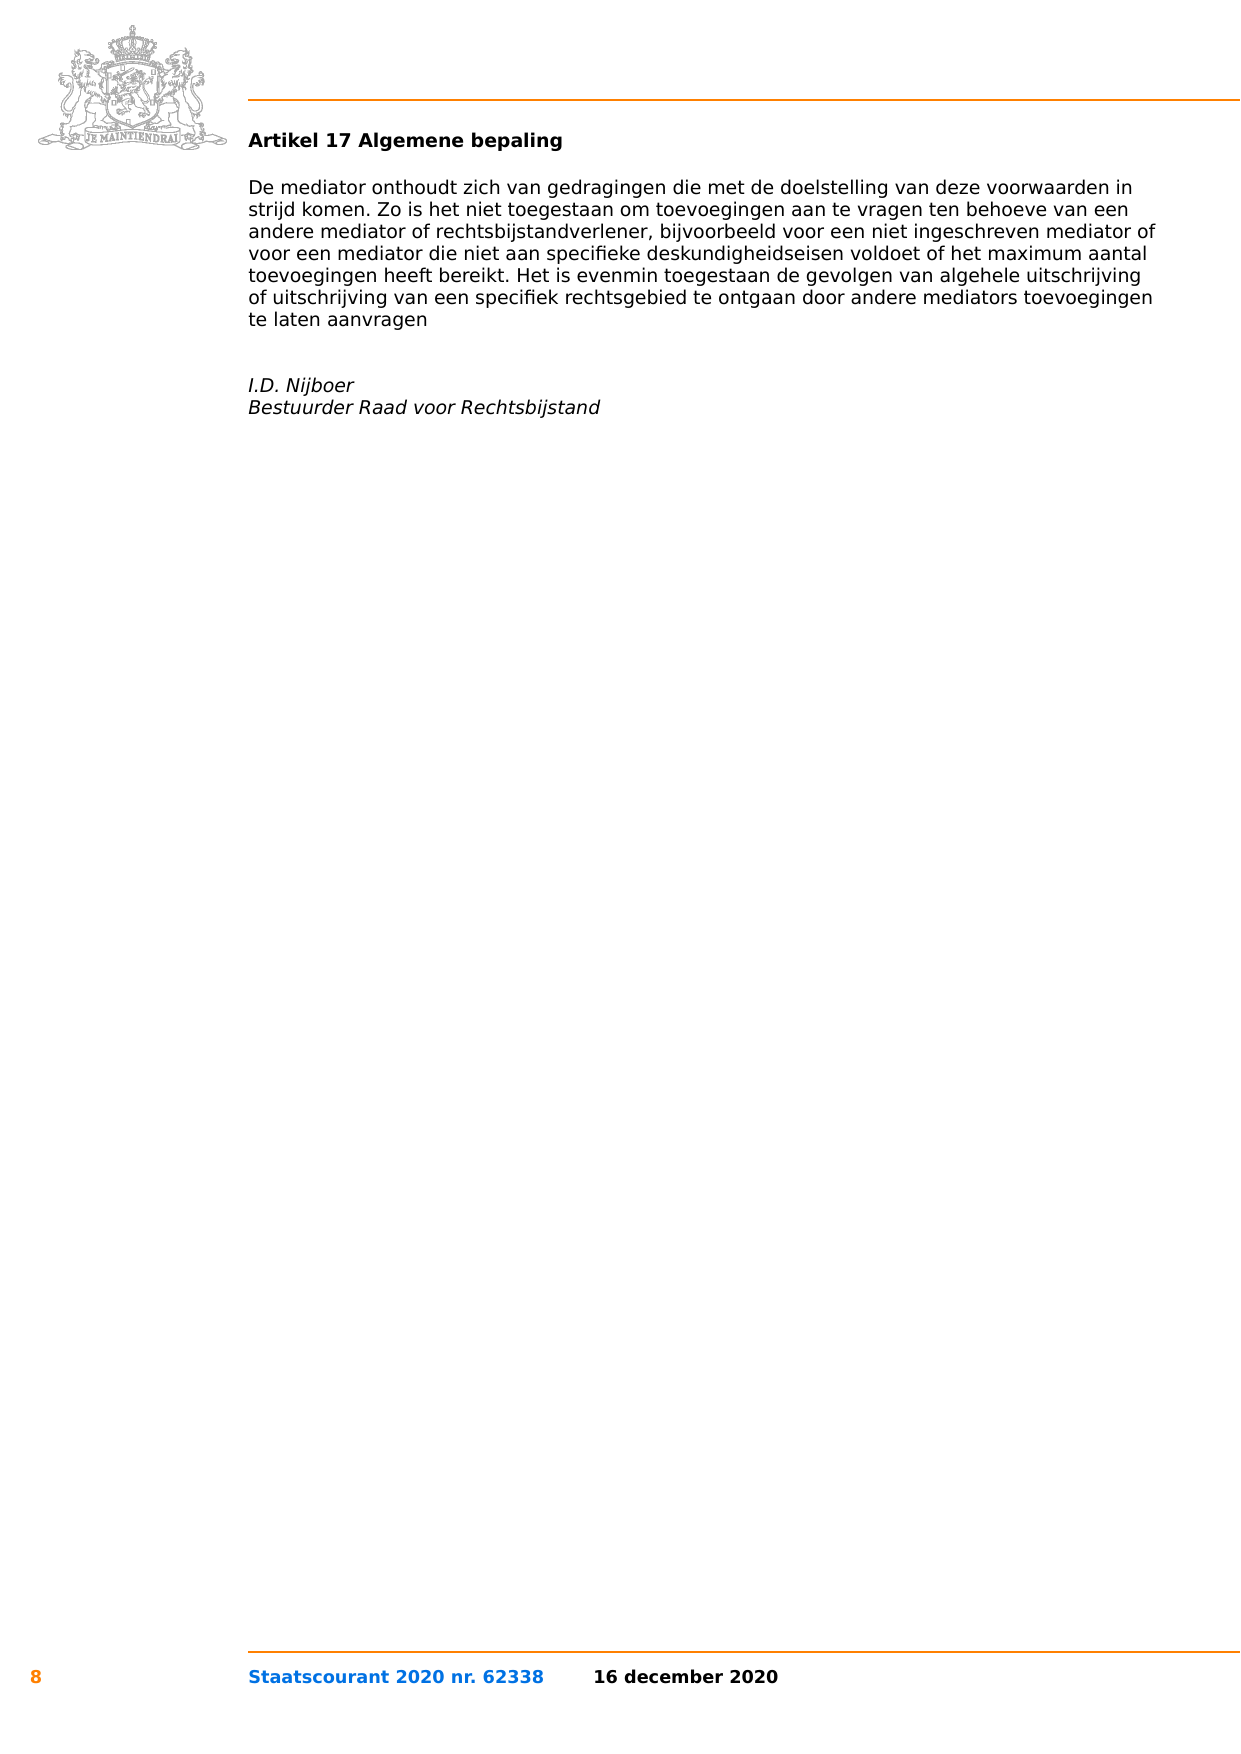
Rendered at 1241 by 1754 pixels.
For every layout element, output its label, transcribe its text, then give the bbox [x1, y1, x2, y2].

subtitle Artikel 17 Algemene bepaling [248, 130, 1163, 152]
picture [38, 25, 227, 150]
text I.D. Nijboer Bestuurder Raad voor Rechtsbijstand [248, 353, 1163, 418]
text De mediator onthoudt zich van gedragingen die met de doelstelling van deze voorwaarden in strijd komen. Zo is het niet toegestaan om toevoegingen aan te vragen ten behoeve van een andere mediator of rechtsbijstandverlener, bijvoorbeeld voor een niet ingeschreven mediator of voor een mediator die niet aan specifieke deskundigheidseisen voldoet of het maximum aantal toevoegingen heeft bereikt. Het is evenmin toegestaan de gevolgen van algehele uitschrijving of uitschrijving van een specifiek rechtsgebied te ontgaan door andere mediators toevoegingen te laten aanvragen [248, 177, 1163, 331]
